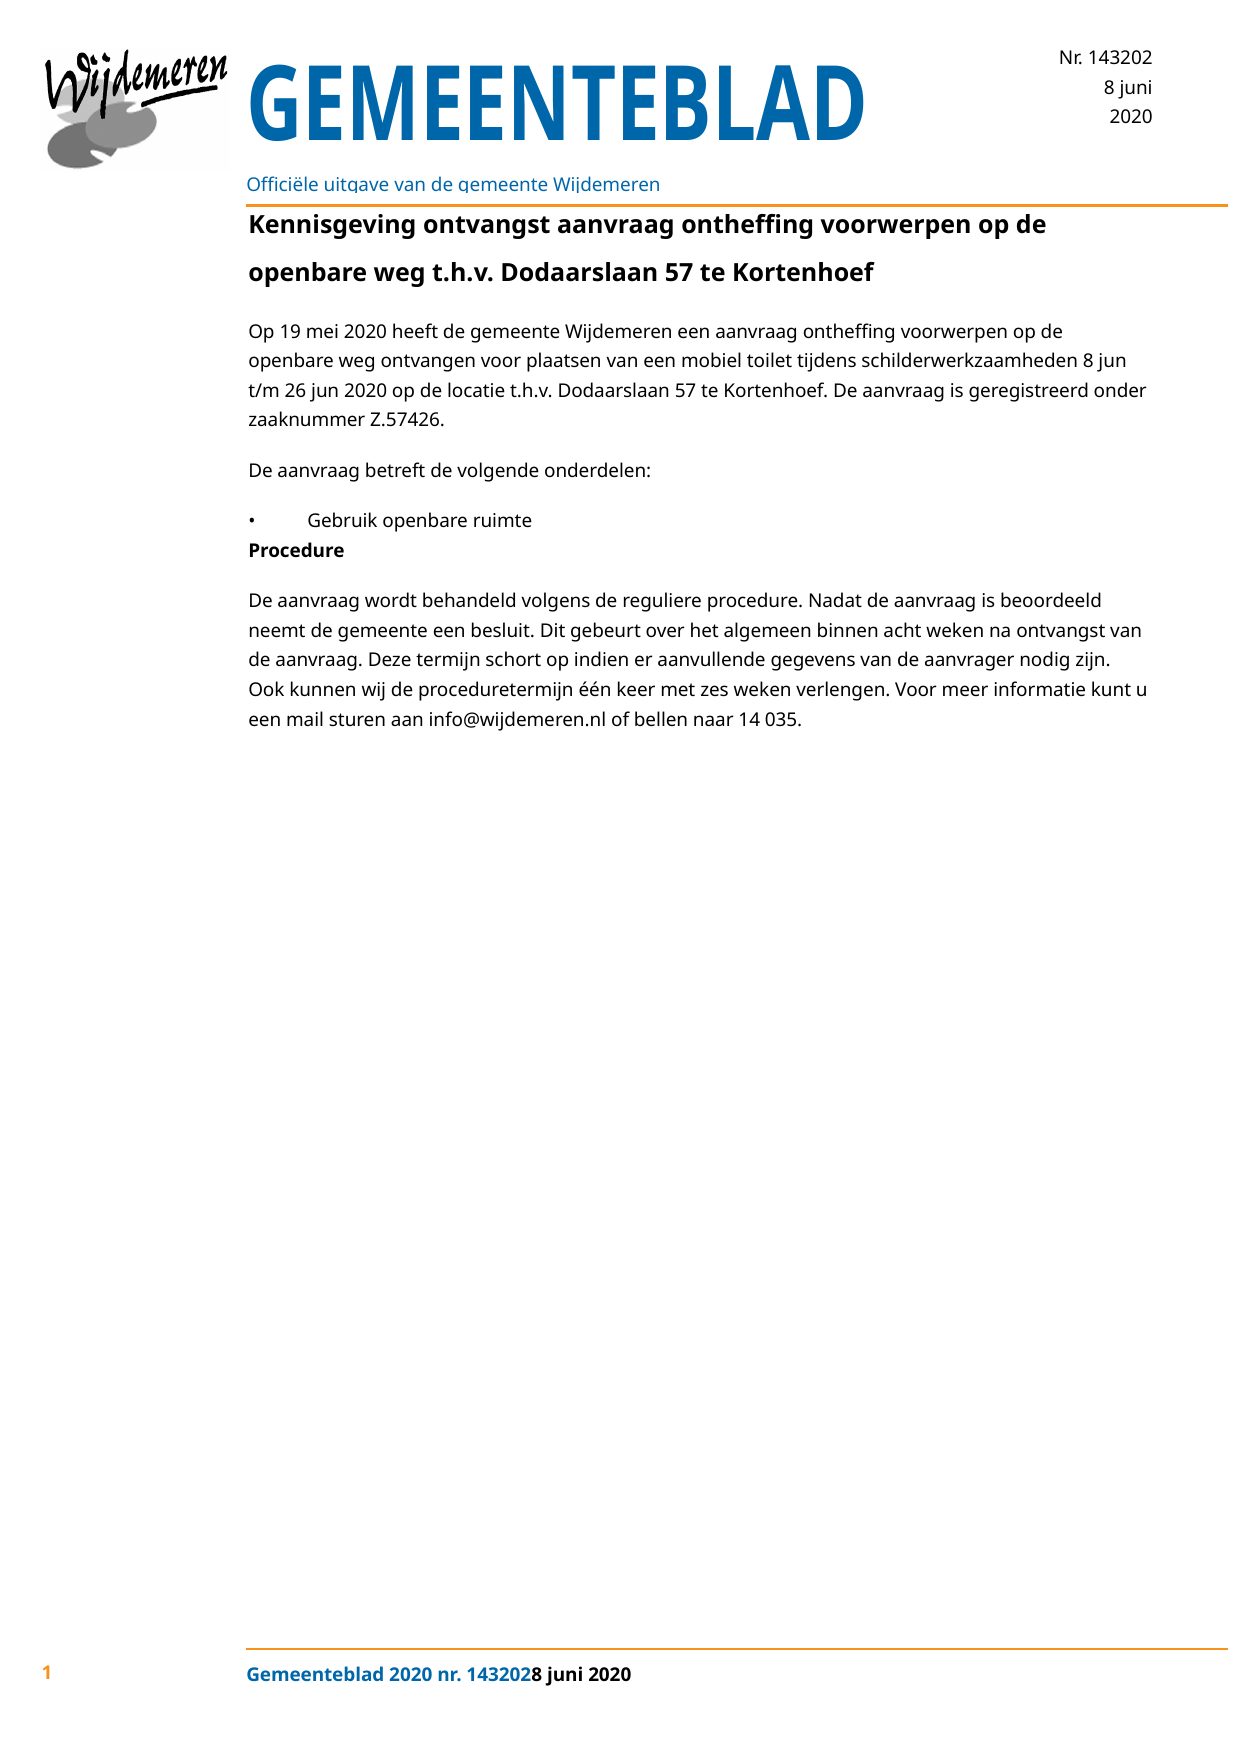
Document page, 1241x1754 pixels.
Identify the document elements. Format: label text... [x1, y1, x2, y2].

list Gebruik openbare ruimte [248, 507, 1152, 533]
text Op 19 mei 2020 heeft de gemeente Wijdemeren een aanvraag ontheffing voorwerpen op de openbare weg ontvangen voor plaatsen van een mobiel toilet tijdens schilderwerkzaamheden 8 jun t/m 26 jun 2020 op de locatie t.h.v. Dodaarslaan 57 te Kortenhoef. De aanvraag is geregistreerd onder zaaknummer Z.57426. [248, 318, 1152, 432]
text Procedure [248, 537, 1152, 563]
picture [41, 47, 231, 172]
text Kennisgeving ontvangst aanvraag ontheffing voorwerpen op de openbare weg t.h.v. Dodaarslaan 57 te Kortenhoef [248, 207, 1152, 288]
text De aanvraag betreft de volgende onderdelen: [248, 457, 1152, 483]
text De aanvraag wordt behandeld volgens de reguliere procedure. Nadat de aanvraag is beoordeeld neemt de gemeente een besluit. Dit gebeurt over het algemeen binnen acht weken na ontvangst van de aanvraag. Deze termijn schort op indien er aanvullende gegevens van de aanvrager nodig zijn. Ook kunnen wij de proceduretermijn één keer met zes weken verlengen. Voor meer informatie kunt u een mail sturen aan info@wijdemeren.nl of bellen naar 14 035. [248, 587, 1152, 732]
